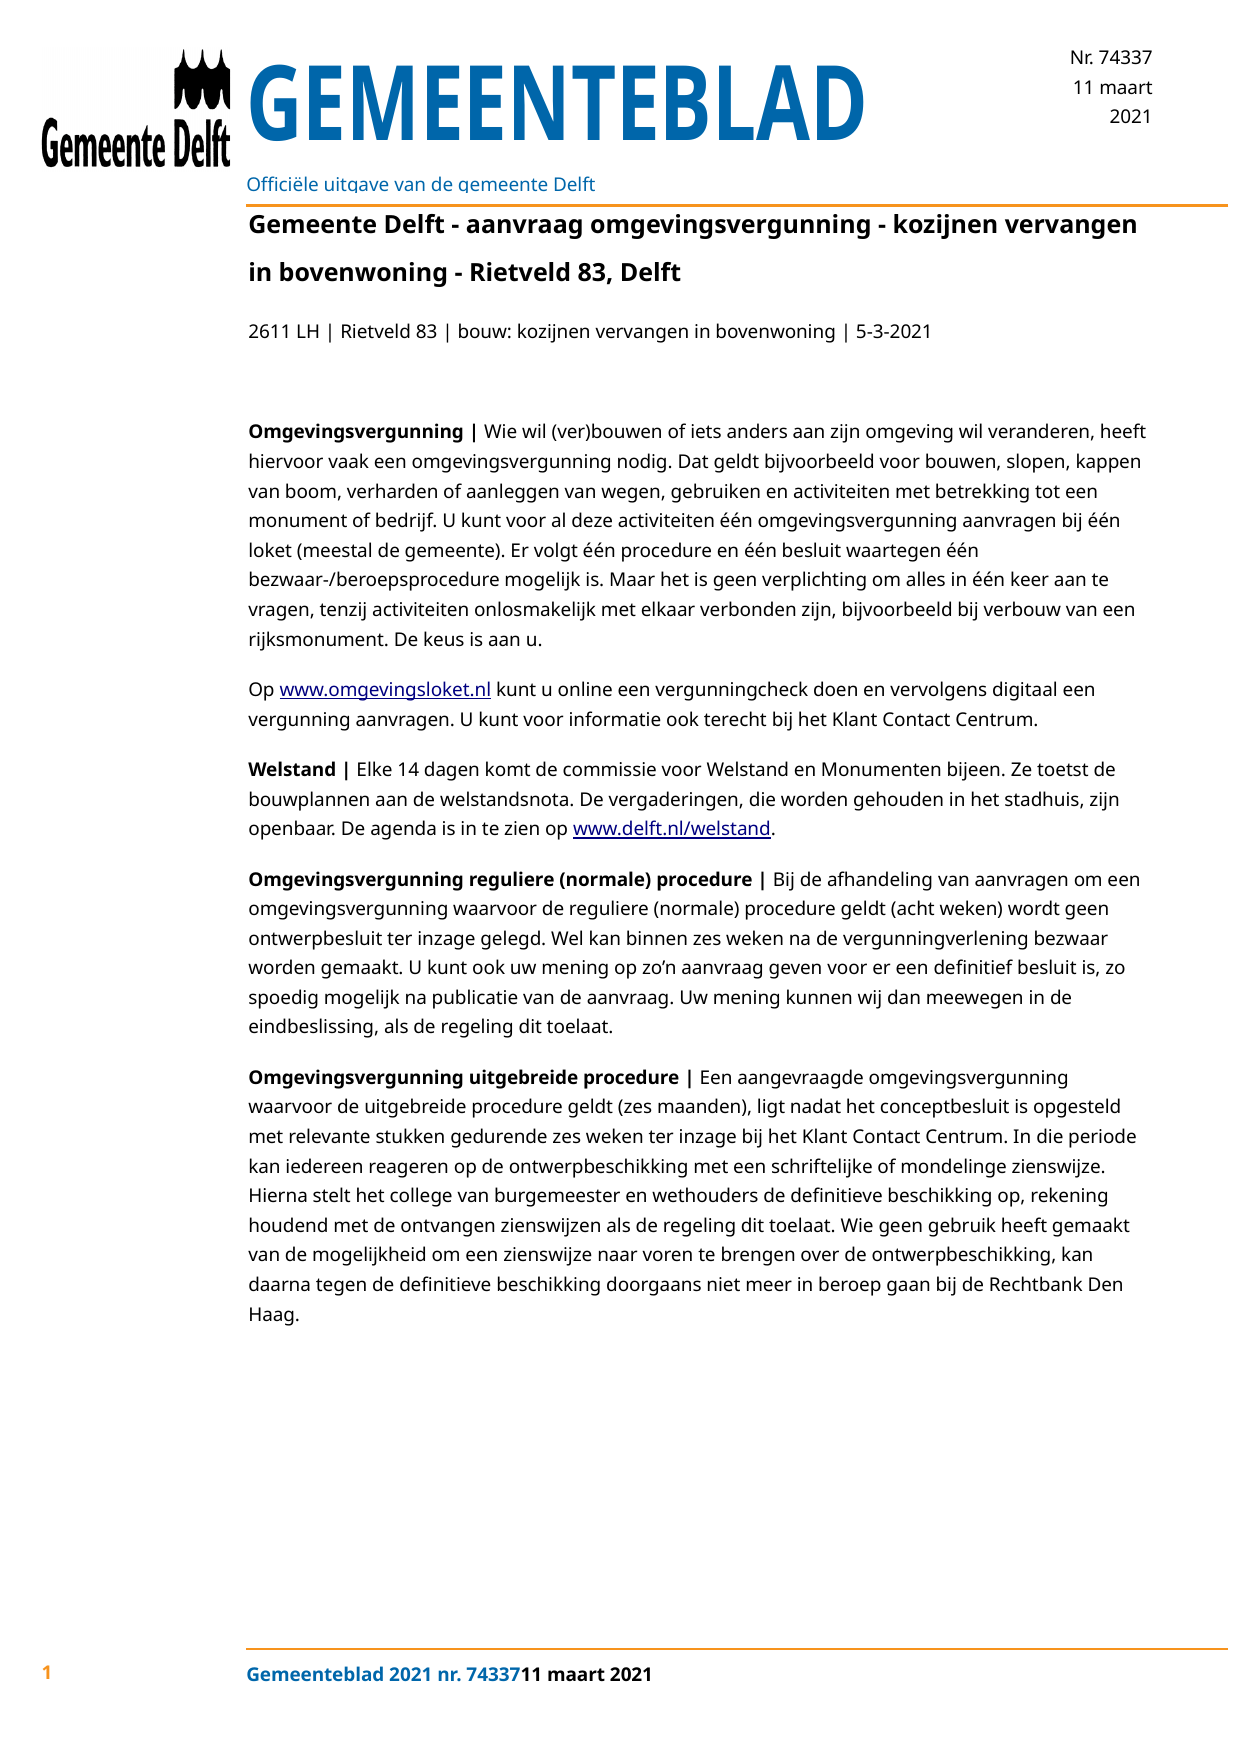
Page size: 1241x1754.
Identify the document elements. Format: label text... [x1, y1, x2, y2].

text Op www.omgevingsloket.nl kunt u online een vergunningcheck doen en vervolgens digitaal een vergunning aanvragen. U kunt voor informatie ook terecht bij het Klant Contact Centrum. [248, 676, 1152, 732]
text Omgevingsvergunning reguliere (normale) procedure | Bij de afhandeling van aanvragen om een omgevingsvergunning waarvoor de reguliere (normale) procedure geldt (acht weken) wordt geen ontwerpbesluit ter inzage gelegd. Wel kan binnen zes weken na de vergunningverlening bezwaar worden gemaakt. U kunt ook uw mening op zo’n aanvraag geven voor er een definitief besluit is, zo spoedig mogelijk na publicatie van de aanvraag. Uw mening kunnen wij dan meewegen in de eindbeslissing, als de regeling dit toelaat. [248, 866, 1152, 1039]
text Omgevingsvergunning uitgebreide procedure | Een aangevraagde omgevingsvergunning waarvoor de uitgebreide procedure geldt (zes maanden), ligt nadat het conceptbesluit is opgesteld met relevante stukken gedurende zes weken ter inzage bij het Klant Contact Centrum. In die periode kan iedereen reageren op de ontwerpbeschikking met een schriftelijke of mondelinge zienswijze. Hierna stelt het college van burgemeester en wethouders de definitieve beschikking op, rekening houdend met de ontvangen zienswijzen als de regeling dit toelaat. Wie geen gebruik heeft gemaakt van de mogelijkheid om een zienswijze naar voren te brengen over de ontwerpbeschikking, kan daarna tegen de definitieve beschikking doorgaans niet meer in beroep gaan bij de Rechtbank Den Haag. [248, 1064, 1152, 1327]
picture [41, 47, 231, 172]
text Welstand | Elke 14 dagen komt de commissie voor Welstand en Monumenten bijeen. Ze toetst de bouwplannen aan de welstandsnota. De vergaderingen, die worden gehouden in het stadhuis, zijn openbaar. De agenda is in te zien op www.delft.nl/welstand. [248, 756, 1152, 841]
text Gemeente Delft - aanvraag omgevingsvergunning - kozijnen vervangen in bovenwoning - Rietveld 83, Delft [248, 207, 1152, 288]
text Omgevingsvergunning | Wie wil (ver)bouwen of iets anders aan zijn omgeving wil veranderen, heeft hiervoor vaak een omgevingsvergunning nodig. Dat geldt bijvoorbeeld voor bouwen, slopen, kappen van boom, verharden of aanleggen van wegen, gebruiken en activiteiten met betrekking tot een monument of bedrijf. U kunt voor al deze activiteiten één omgevingsvergunning aanvragen bij één loket (meestal de gemeente). Er volgt één procedure en één besluit waartegen één bezwaar-/beroepsprocedure mogelijk is. Maar het is geen verplichting om alles in één keer aan te vragen, tenzij activiteiten onlosmakelijk met elkaar verbonden zijn, bijvoorbeeld bij verbouw van een rijksmonument. De keus is aan u. [248, 419, 1152, 652]
text 2611 LH | Rietveld 83 | bouw: kozijnen vervangen in bovenwoning | 5-3-2021 [248, 318, 1152, 344]
